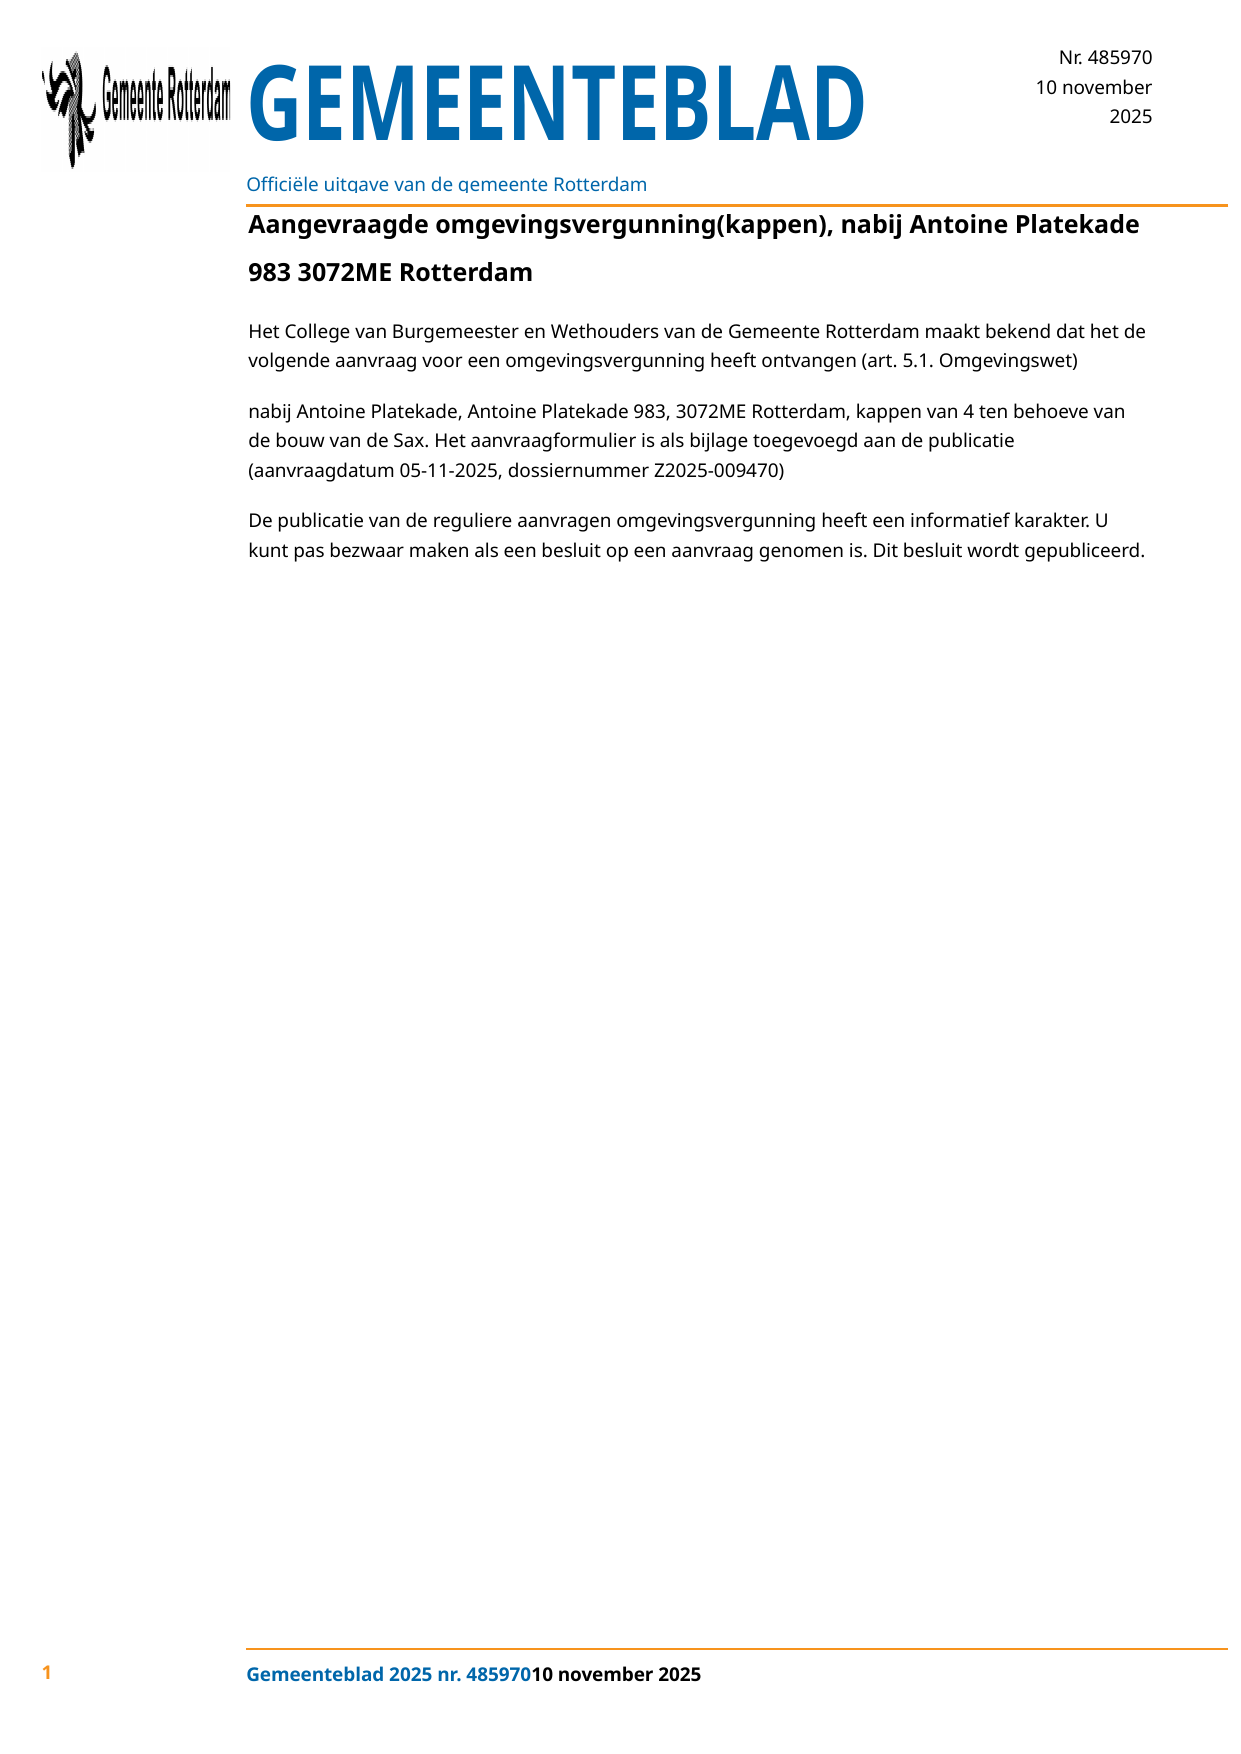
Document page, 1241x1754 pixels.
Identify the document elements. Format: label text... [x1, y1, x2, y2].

text Het College van Burgemeester en Wethouders van de Gemeente Rotterdam maakt bekend dat het de volgende aanvraag voor een omgevingsvergunning heeft ontvangen (art. 5.1. Omgevingswet) [248, 318, 1152, 373]
text Aangevraagde omgevingsvergunning(kappen), nabij Antoine Platekade 983 3072ME Rotterdam [248, 207, 1152, 288]
text nabij Antoine Platekade, Antoine Platekade 983, 3072ME Rotterdam, kappen van 4 ten behoeve van de bouw van de Sax. Het aanvraagformulier is als bijlage toegevoegd aan de publicatie (aanvraagdatum 05-11-2025, dossiernummer Z2025-009470) [248, 398, 1152, 483]
picture [41, 47, 231, 172]
text De publicatie van de reguliere aanvragen omgevingsvergunning heeft een informatief karakter. U kunt pas bezwaar maken als een besluit op een aanvraag genomen is. Dit besluit wordt gepubliceerd. [248, 507, 1152, 563]
